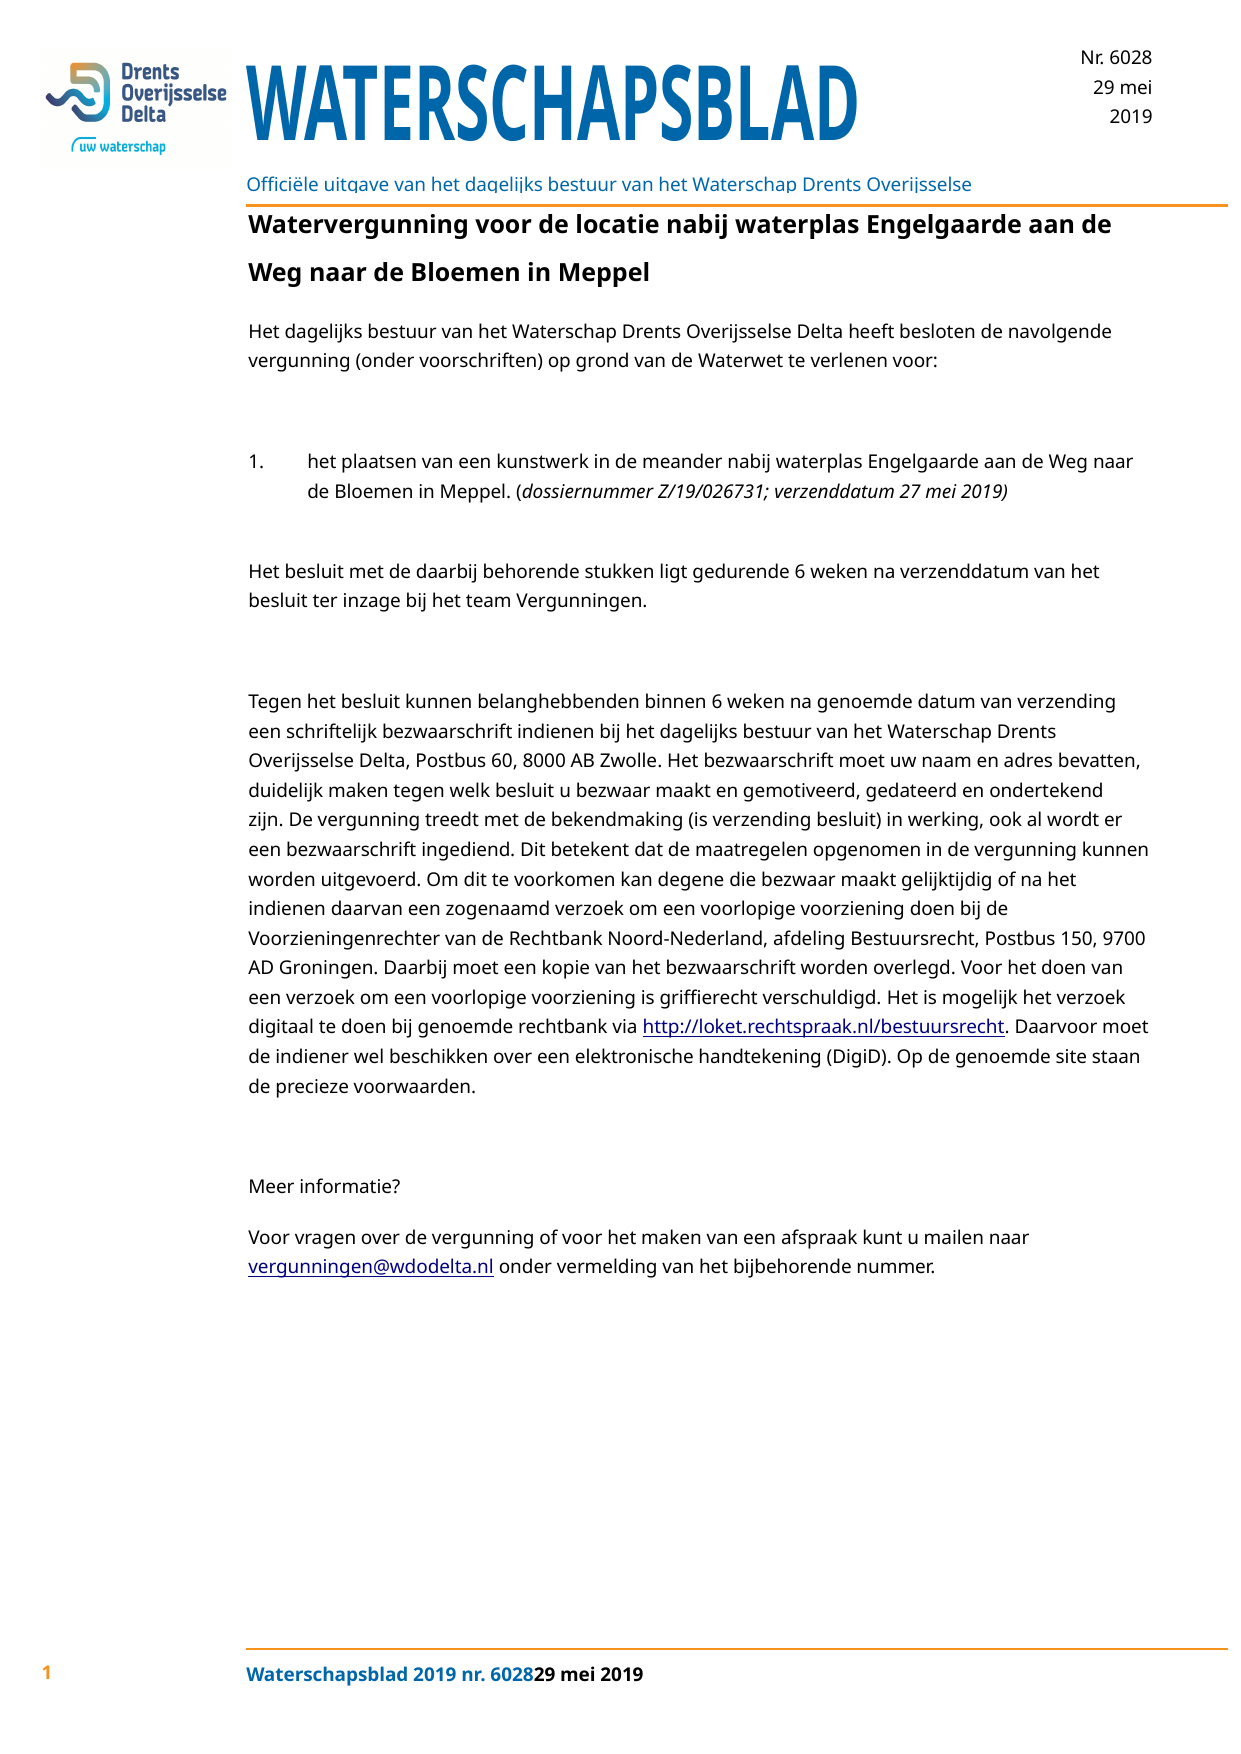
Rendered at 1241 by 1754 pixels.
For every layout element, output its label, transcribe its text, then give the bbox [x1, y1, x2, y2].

text Het besluit met de daarbij behorende stukken ligt gedurende 6 weken na verzenddatum van het besluit ter inzage bij het team Vergunningen. [248, 558, 1152, 613]
text Watervergunning voor de locatie nabij waterplas Engelgaarde aan de Weg naar de Bloemen in Meppel [248, 207, 1152, 288]
picture [41, 47, 231, 172]
text Het dagelijks bestuur van het Waterschap Drents Overijsselse Delta heeft besloten de navolgende vergunning (onder voorschriften) op grond van de Waterwet te verlenen voor: [248, 318, 1152, 373]
list het plaatsen van een kunstwerk in de meander nabij waterplas Engelgaarde aan de Weg naar de Bloemen in Meppel. (dossiernummer Z/19/026731; verzenddatum 27 mei 2019) [248, 448, 1152, 504]
text Meer informatie? [248, 1174, 1152, 1199]
text Voor vragen over de vergunning of voor het maken van een afspraak kunt u mailen naar vergunningen@wdodelta.nl onder vermelding van het bijbehorende nummer. [248, 1224, 1152, 1279]
text Tegen het besluit kunnen belanghebbenden binnen 6 weken na genoemde datum van verzending een schriftelijk bezwaarschrift indienen bij het dagelijks bestuur van het Waterschap Drents Overijsselse Delta, Postbus 60, 8000 AB Zwolle. Het bezwaarschrift moet uw naam en adres bevatten, duidelijk maken tegen welk besluit u bezwaar maakt en gemotiveerd, gedateerd en ondertekend zijn. De vergunning treedt met de bekendmaking (is verzending besluit) in werking, ook al wordt er een bezwaarschrift ingediend. Dit betekent dat de maatregelen opgenomen in de vergunning kunnen worden uitgevoerd. Om dit te voorkomen kan degene die bezwaar maakt gelijktijdig of na het indienen daarvan een zogenaamd verzoek om een voorlopige voorziening doen bij de Voorzieningenrechter van de Rechtbank Noord-Nederland, afdeling Bestuursrecht, Postbus 150, 9700 AD Groningen. Daarbij moet een kopie van het bezwaarschrift worden overlegd. Voor het doen van een verzoek om een voorlopige voorziening is griffierecht verschuldigd. Het is mogelijk het verzoek digitaal te doen bij genoemde rechtbank via http://loket.rechtspraak.nl/bestuursrecht. Daarvoor moet de indiener wel beschikken over een elektronische handtekening (DigiD). Op de genoemde site staan de precieze voorwaarden. [248, 688, 1152, 1099]
